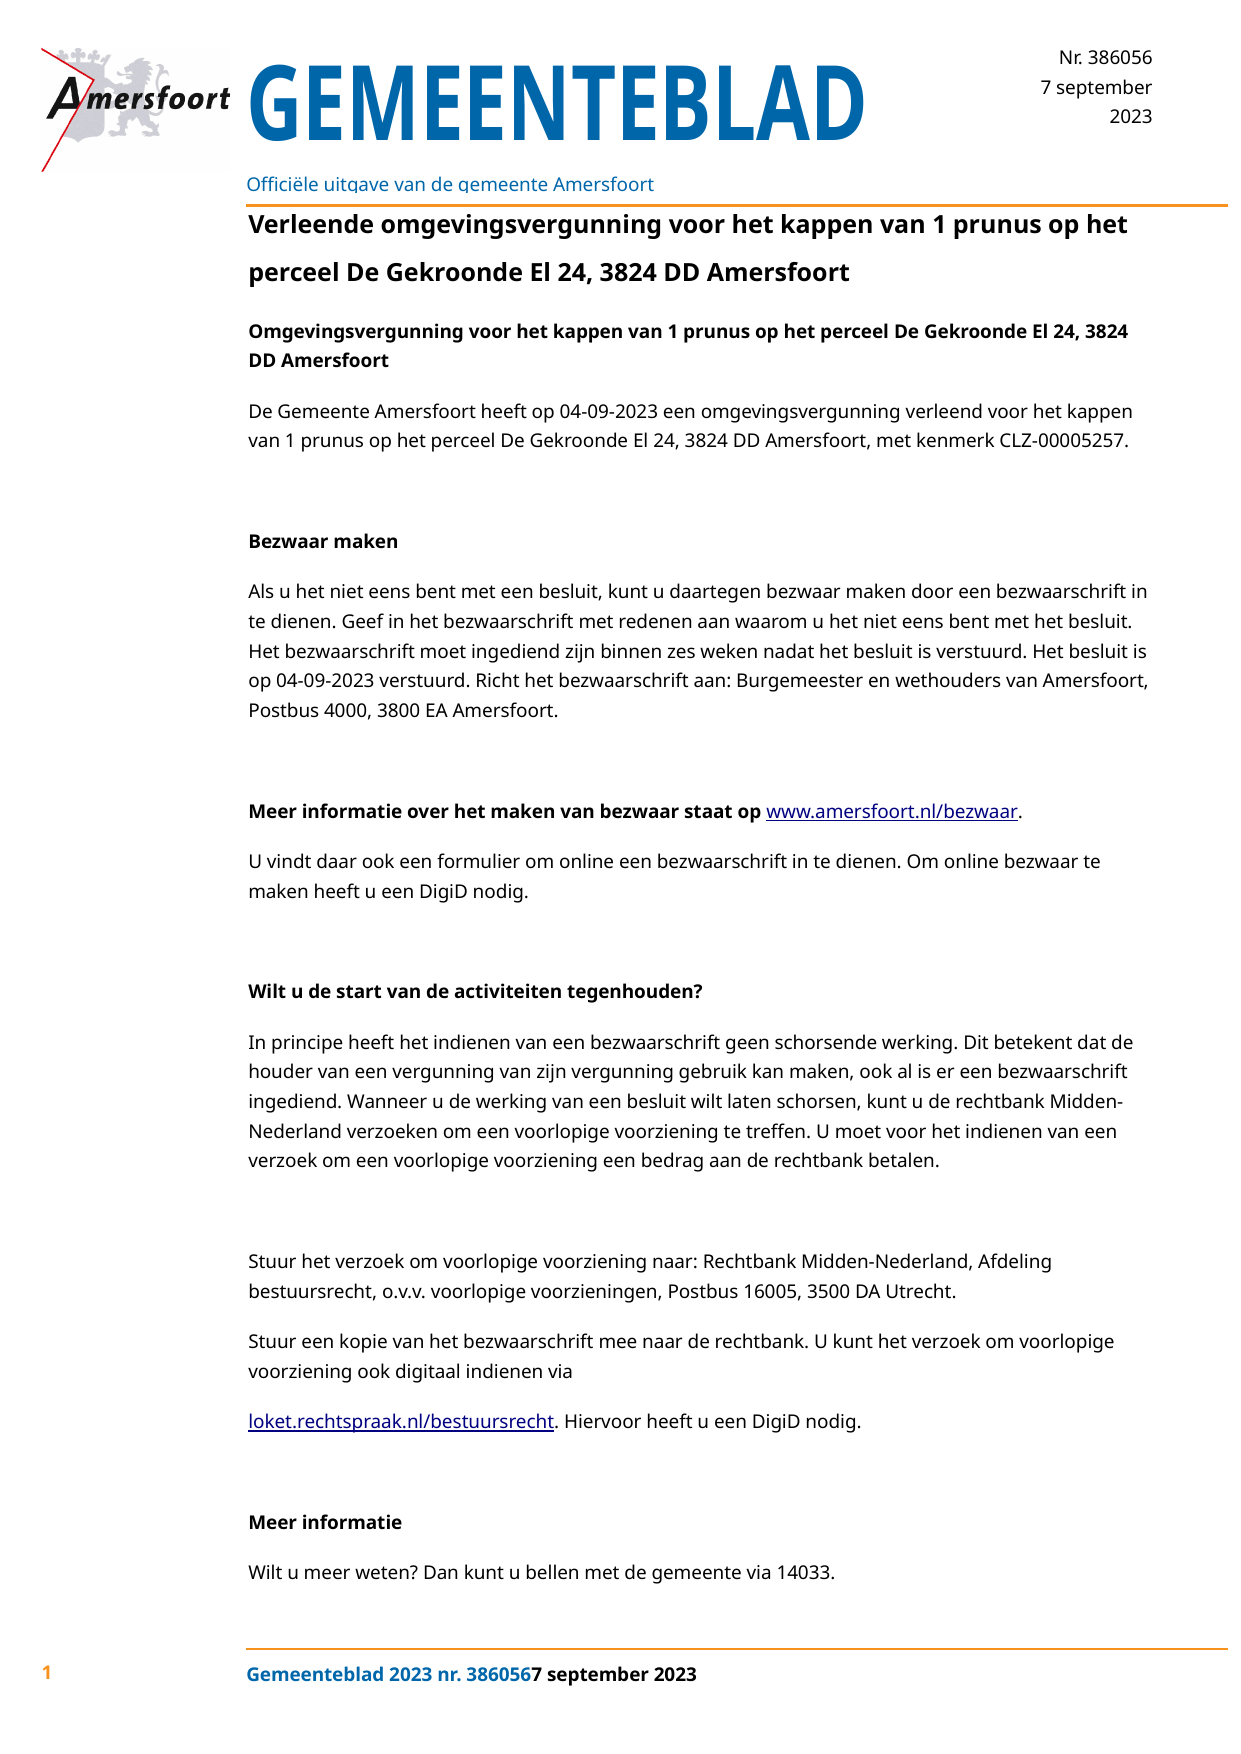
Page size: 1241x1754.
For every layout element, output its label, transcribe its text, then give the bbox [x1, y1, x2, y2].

text Als u het niet eens bent met een besluit, kunt u daartegen bezwaar maken door een bezwaarschrift in te dienen. Geef in het bezwaarschrift met redenen aan waarom u het niet eens bent met het besluit. Het bezwaarschrift moet ingediend zijn binnen zes weken nadat het besluit is verstuurd. Het besluit is op 04-09-2023 verstuurd. Richt het bezwaarschrift aan: Burgemeester en wethouders van Amersfoort, Postbus 4000, 3800 EA Amersfoort. [248, 579, 1152, 723]
text Wilt u de start van de activiteiten tegenhouden? [248, 979, 1152, 1004]
text Meer informatie [248, 1509, 1152, 1535]
text U vindt daar ook een formulier om online een bezwaarschrift in te dienen. Om online bezwaar te maken heeft u een DigiD nodig. [248, 848, 1152, 904]
text loket.rechtspraak.nl/bestuursrecht. Hiervoor heeft u een DigiD nodig. [248, 1408, 1152, 1434]
text Meer informatie over het maken van bezwaar staat op www.amersfoort.nl/bezwaar. [248, 798, 1152, 824]
text Stuur het verzoek om voorlopige voorziening naar: Rechtbank Midden-Nederland, Afdeling bestuursrecht, o.v.v. voorlopige voorzieningen, Postbus 16005, 3500 DA Utrecht. [248, 1248, 1152, 1304]
text Wilt u meer weten? Dan kunt u bellen met de gemeente via 14033. [248, 1559, 1152, 1585]
text Stuur een kopie van het bezwaarschrift mee naar de rechtbank. U kunt het verzoek om voorlopige voorziening ook digitaal indienen via [248, 1328, 1152, 1384]
text De Gemeente Amersfoort heeft op 04-09-2023 een omgevingsvergunning verleend voor het kappen van 1 prunus op het perceel De Gekroonde El 24, 3824 DD Amersfoort, met kenmerk CLZ-00005257. [248, 398, 1152, 453]
picture [41, 47, 231, 172]
text Bezwaar maken [248, 528, 1152, 554]
text In principe heeft het indienen van een bezwaarschrift geen schorsende werking. Dit betekent dat de houder van een vergunning van zijn vergunning gebruik kan maken, ook al is er een bezwaarschrift ingediend. Wanneer u de werking van een besluit wilt laten schorsen, kunt u de rechtbank Midden-Nederland verzoeken om een voorlopige voorziening te treffen. U moet voor het indienen van een verzoek om een voorlopige voorziening een bedrag aan de rechtbank betalen. [248, 1029, 1152, 1173]
text Verleende omgevingsvergunning voor het kappen van 1 prunus op het perceel De Gekroonde El 24, 3824 DD Amersfoort [248, 207, 1152, 288]
text Omgevingsvergunning voor het kappen van 1 prunus op het perceel De Gekroonde El 24, 3824 DD Amersfoort [248, 318, 1152, 373]
